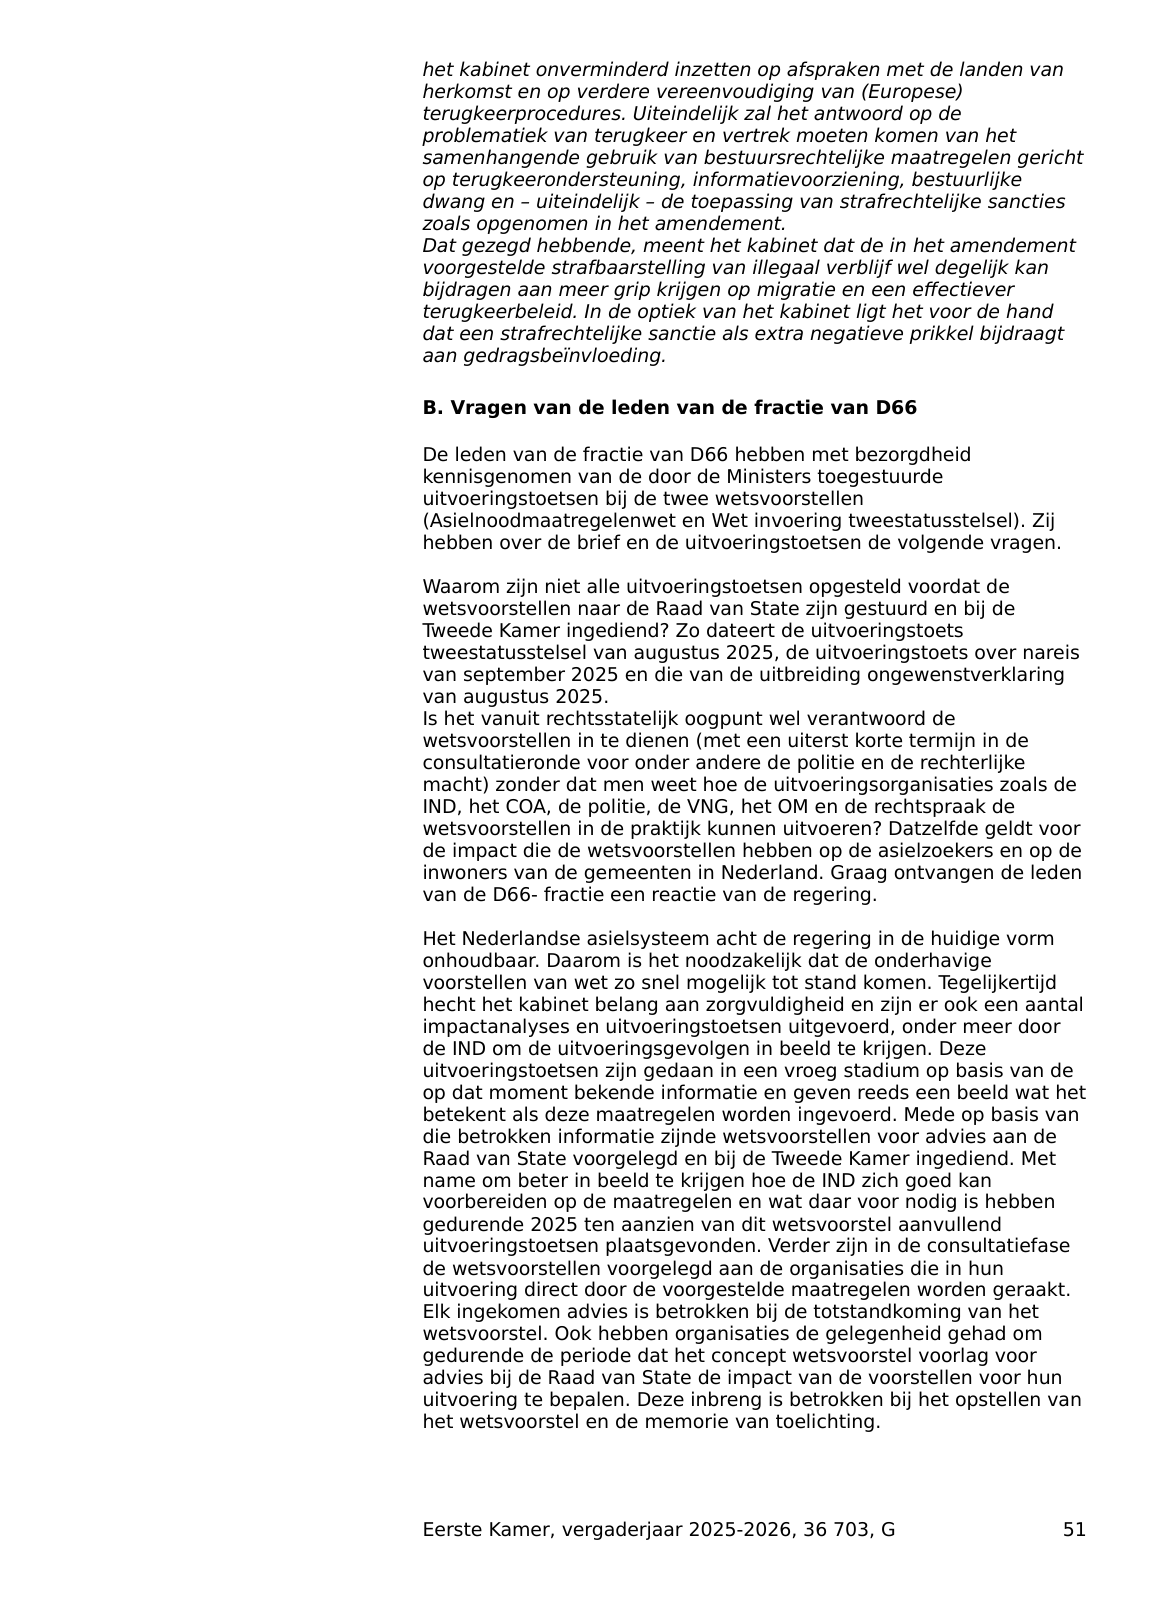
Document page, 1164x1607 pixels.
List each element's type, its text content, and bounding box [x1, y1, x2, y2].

text Waarom zijn niet alle uitvoeringstoetsen opgesteld voordat de wetsvoorstellen naar de Raad van State zijn gestuurd en bij de Tweede Kamer ingediend? Zo dateert de uitvoeringstoets tweestatusstelsel van augustus 2025, de uitvoeringstoets over nareis van september 2025 en die van de uitbreiding ongewenstverklaring van augustus 2025. [422, 576, 1087, 708]
text De leden van de fractie van D66 hebben met bezorgdheid kennisgenomen van de door de Ministers toegestuurde uitvoeringstoetsen bij de twee wetsvoorstellen (Asielnoodmaatregelenwet en Wet invoering tweestatusstelsel). Zij hebben over de brief en de uitvoeringstoetsen de volgende vragen. [422, 444, 1087, 554]
text Dat gezegd hebbende, meent het kabinet dat de in het amendement voorgestelde strafbaarstelling van illegaal verblijf wel degelijk kan bijdragen aan meer grip krijgen op migratie en een effectiever terugkeerbeleid. In de optiek van het kabinet ligt het voor de hand dat een strafrechtelijke sanctie als extra negatieve prikkel bijdraagt aan gedragsbeïnvloeding. [422, 235, 1087, 367]
subtitle B. Vragen van de leden van de fractie van D66 [422, 397, 1087, 419]
text Het Nederlandse asielsysteem acht de regering in de huidige vorm onhoudbaar. Daarom is het noodzakelijk dat de onderhavige voorstellen van wet zo snel mogelijk tot stand komen. Tegelijkertijd hecht het kabinet belang aan zorgvuldigheid en zijn er ook een aantal impactanalyses en uitvoeringstoetsen uitgevoerd, onder meer door de IND om de uitvoeringsgevolgen in beeld te krijgen. Deze uitvoeringstoetsen zijn gedaan in een vroeg stadium op basis van de op dat moment bekende informatie en geven reeds een beeld wat het betekent als deze maatregelen worden ingevoerd. Mede op basis van die betrokken informatie zijnde wetsvoorstellen voor advies aan de Raad van State voorgelegd en bij de Tweede Kamer ingediend. Met name om beter in beeld te krijgen hoe de IND zich goed kan voorbereiden op de maatregelen en wat daar voor nodig is hebben gedurende 2025 ten aanzien van dit wetsvoorstel aanvullend uitvoeringstoetsen plaatsgevonden. Verder zijn in de consultatiefase de wetsvoorstellen voorgelegd aan de organisaties die in hun uitvoering direct door de voorgestelde maatregelen worden geraakt. Elk ingekomen advies is betrokken bij de totstandkoming van het wetsvoorstel. Ook hebben organisaties de gelegenheid gehad om gedurende de periode dat het concept wetsvoorstel voorlag voor advies bij de Raad van State de impact van de voorstellen voor hun uitvoering te bepalen. Deze inbreng is betrokken bij het opstellen van het wetsvoorstel en de memorie van toelichting. [422, 928, 1087, 1433]
text het kabinet onverminderd inzetten op afspraken met de landen van herkomst en op verdere vereenvoudiging van (Europese) terugkeerprocedures. Uiteindelijk zal het antwoord op de problematiek van terugkeer en vertrek moeten komen van het samenhangende gebruik van bestuursrechtelijke maatregelen gericht op terugkeerondersteuning, informatievoorziening, bestuurlijke dwang en – uiteindelijk – de toepassing van strafrechtelijke sancties zoals opgenomen in het amendement. [422, 59, 1087, 235]
text Is het vanuit rechtsstatelijk oogpunt wel verantwoord de wetsvoorstellen in te dienen (met een uiterst korte termijn in de consultatieronde voor onder andere de politie en de rechterlijke macht) zonder dat men weet hoe de uitvoeringsorganisaties zoals de IND, het COA, de politie, de VNG, het OM en de rechtspraak de wetsvoorstellen in de praktijk kunnen uitvoeren? Datzelfde geldt voor de impact die de wetsvoorstellen hebben op de asielzoekers en op de inwoners van de gemeenten in Nederland. Graag ontvangen de leden van de D66- fractie een reactie van de regering. [422, 708, 1087, 906]
